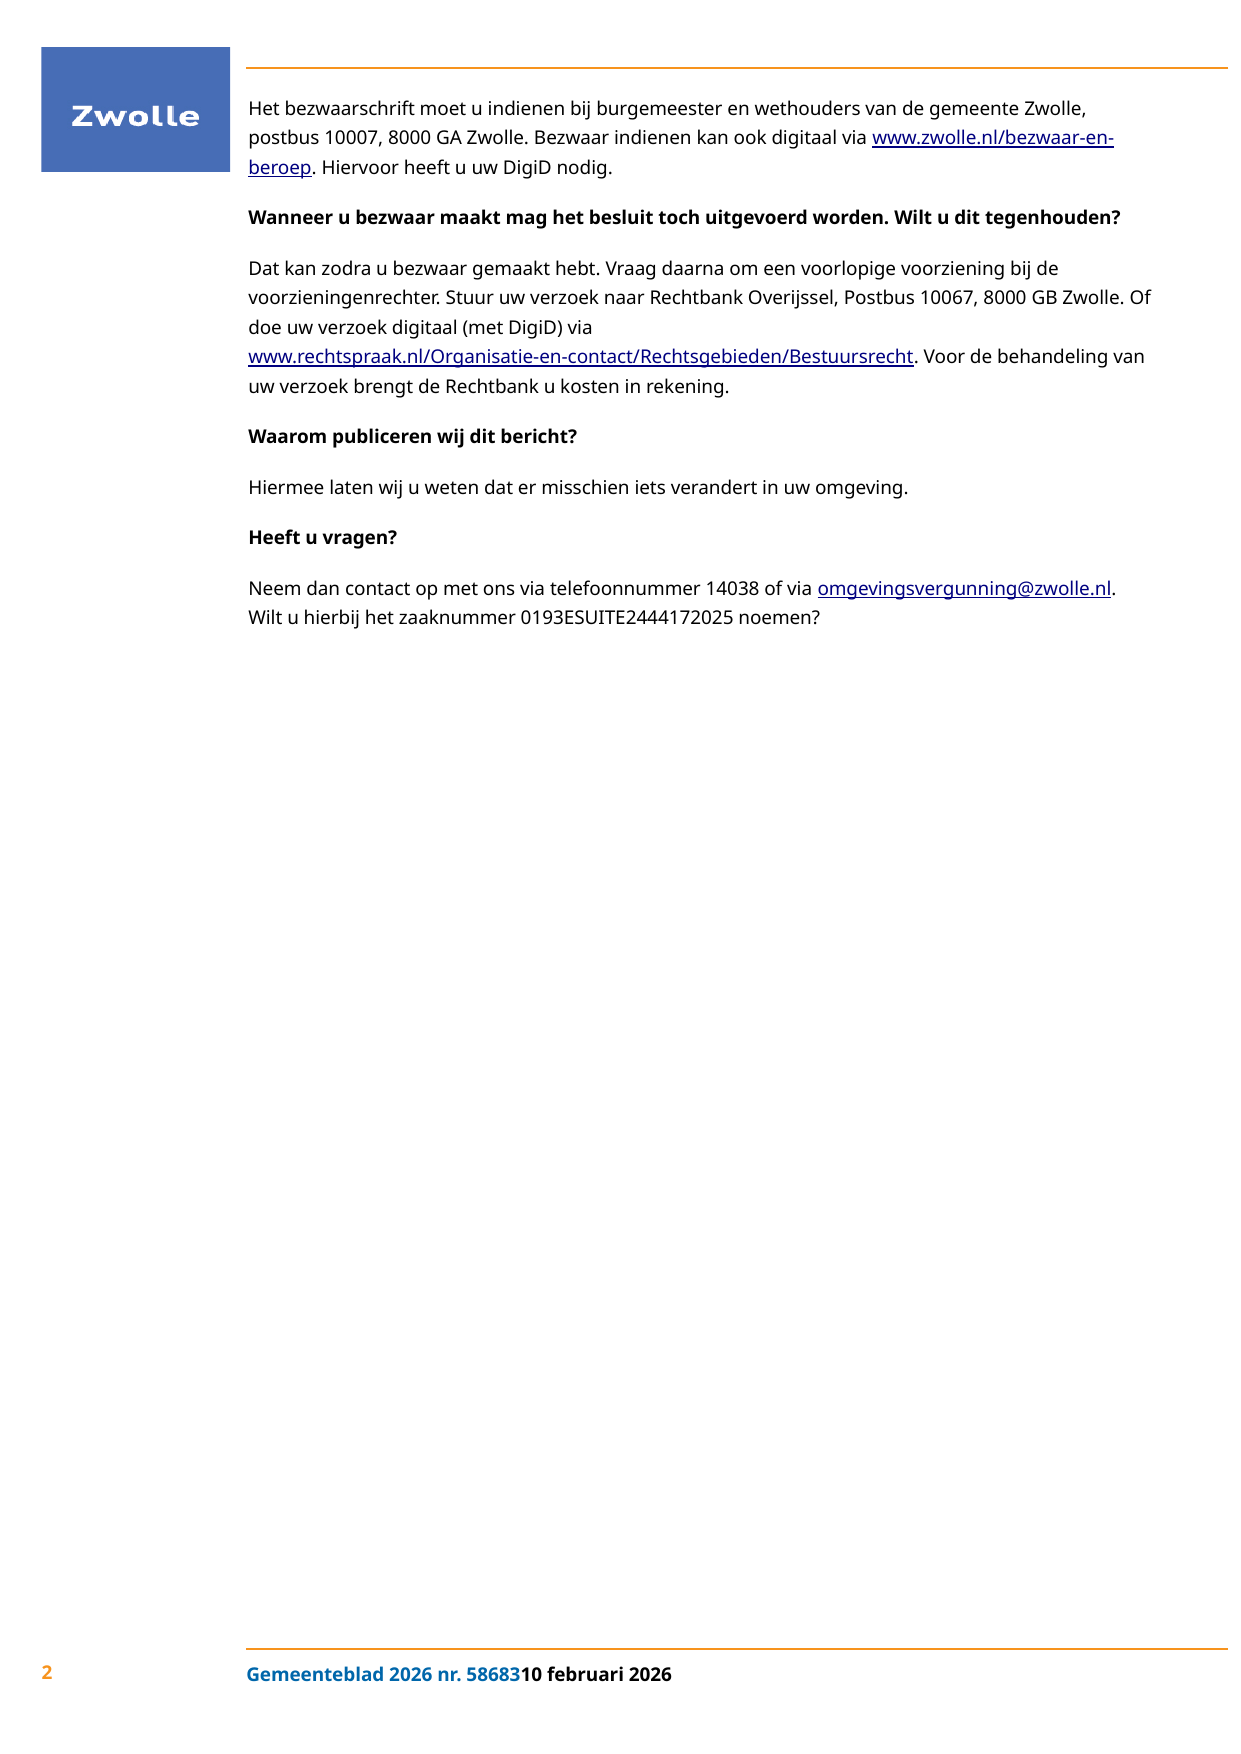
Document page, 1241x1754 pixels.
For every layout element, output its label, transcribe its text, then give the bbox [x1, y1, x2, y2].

text Waarom publiceren wij dit bericht? [248, 423, 1152, 449]
text Hiermee laten wij u weten dat er misschien iets verandert in uw omgeving. [248, 474, 1152, 500]
text Het bezwaarschrift moet u indienen bij burgemeester en wethouders van de gemeente Zwolle, postbus 10007, 8000 GA Zwolle. Bezwaar indienen kan ook digitaal via www.zwolle.nl/bezwaar-en-beroep. Hiervoor heeft u uw DigiD nodig. [248, 95, 1152, 180]
text Heeft u vragen? [248, 524, 1152, 550]
text Dat kan zodra u bezwaar gemaakt hebt. Vraag daarna om een voorlopige voorziening bij de voorzieningenrechter. Stuur uw verzoek naar Rechtbank Overijssel, Postbus 10067, 8000 GB Zwolle. Of doe uw verzoek digitaal (met DigiD) via www.rechtspraak.nl/Organisatie-en-contact/Rechtsgebieden/Bestuursrecht. Voor de behandeling van uw verzoek brengt de Rechtbank u kosten in rekening. [248, 255, 1152, 399]
text Wanneer u bezwaar maakt mag het besluit toch uitgevoerd worden. Wilt u dit tegenhouden? [248, 204, 1152, 230]
picture [41, 47, 231, 172]
text Neem dan contact op met ons via telefoonnummer 14038 of via omgevingsvergunning@zwolle.nl. Wilt u hierbij het zaaknummer 0193ESUITE2444172025 noemen? [248, 575, 1152, 630]
